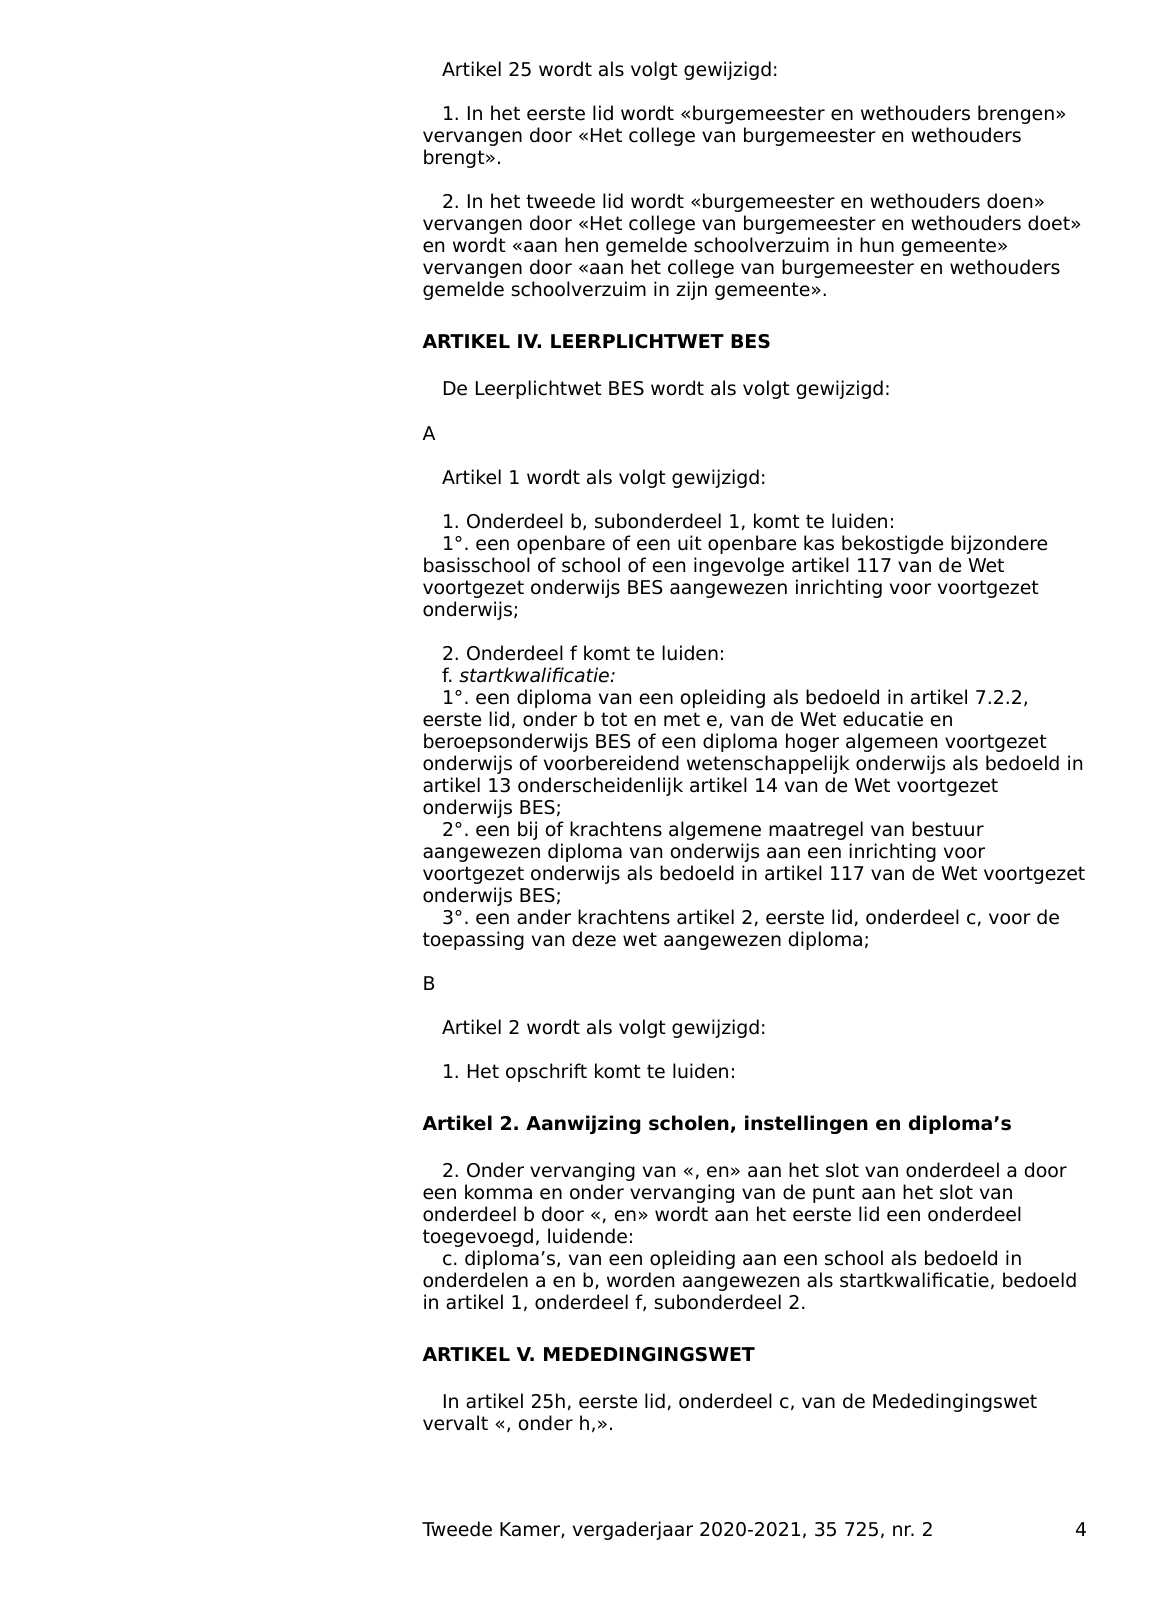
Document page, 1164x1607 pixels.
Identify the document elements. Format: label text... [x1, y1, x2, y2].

subtitle ARTIKEL IV. LEERPLICHTWET BES [422, 331, 1087, 353]
text 2. Onderdeel f komt te luiden: [422, 643, 1087, 665]
text 1. In het eerste lid wordt «burgemeester en wethouders brengen» vervangen door «Het college van burgemeester en wethouders brengt». [422, 103, 1087, 169]
subtitle ARTIKEL V. MEDEDINGINGSWET [422, 1344, 1087, 1366]
text A [422, 422, 1087, 444]
text c. diploma’s, van een opleiding aan een school als bedoeld in onderdelen a en b, worden aangewezen als startkwalificatie, bedoeld in artikel 1, onderdeel f, subonderdeel 2. [422, 1248, 1087, 1314]
text Artikel 25 wordt als volgt gewijzigd: [422, 59, 1087, 81]
text De Leerplichtwet BES wordt als volgt gewijzigd: [422, 378, 1087, 400]
text 2. In het tweede lid wordt «burgemeester en wethouders doen» vervangen door «Het college van burgemeester en wethouders doet» en wordt «aan hen gemelde schoolverzuim in hun gemeente» vervangen door «aan het college van burgemeester en wethouders gemelde schoolverzuim in zijn gemeente». [422, 191, 1087, 301]
text Artikel 1 wordt als volgt gewijzigd: [422, 467, 1087, 488]
text 1°. een diploma van een opleiding als bedoeld in artikel 7.2.2, eerste lid, onder b tot en met e, van de Wet educatie en beroepsonderwijs BES of een diploma hoger algemeen voortgezet onderwijs of voorbereidend wetenschappelijk onderwijs als bedoeld in artikel 13 onderscheidenlijk artikel 14 van de Wet voortgezet onderwijs BES; [422, 687, 1087, 819]
text 2°. een bij of krachtens algemene maatregel van bestuur aangewezen diploma van onderwijs aan een inrichting voor voortgezet onderwijs als bedoeld in artikel 117 van de Wet voortgezet onderwijs BES; [422, 819, 1087, 907]
text f. startkwalificatie: [422, 665, 1087, 687]
text 3°. een ander krachtens artikel 2, eerste lid, onderdeel c, voor de toepassing van deze wet aangewezen diploma; [422, 907, 1087, 951]
text B [422, 973, 1087, 995]
text In artikel 25h, eerste lid, onderdeel c, van de Mededingingswet vervalt «, onder h,». [422, 1391, 1087, 1435]
text 1°. een openbare of een uit openbare kas bekostigde bijzondere basisschool of school of een ingevolge artikel 117 van de Wet voortgezet onderwijs BES aangewezen inrichting voor voortgezet onderwijs; [422, 533, 1087, 621]
text 1. Het opschrift komt te luiden: [422, 1061, 1087, 1083]
text 2. Onder vervanging van «, en» aan het slot van onderdeel a door een komma en onder vervanging van de punt aan het slot van onderdeel b door «, en» wordt aan het eerste lid een onderdeel toegevoegd, luidende: [422, 1160, 1087, 1248]
subtitle Artikel 2. Aanwijzing scholen, instellingen en diploma’s [422, 1113, 1087, 1135]
text 1. Onderdeel b, subonderdeel 1, komt te luiden: [422, 511, 1087, 533]
text Artikel 2 wordt als volgt gewijzigd: [422, 1017, 1087, 1039]
